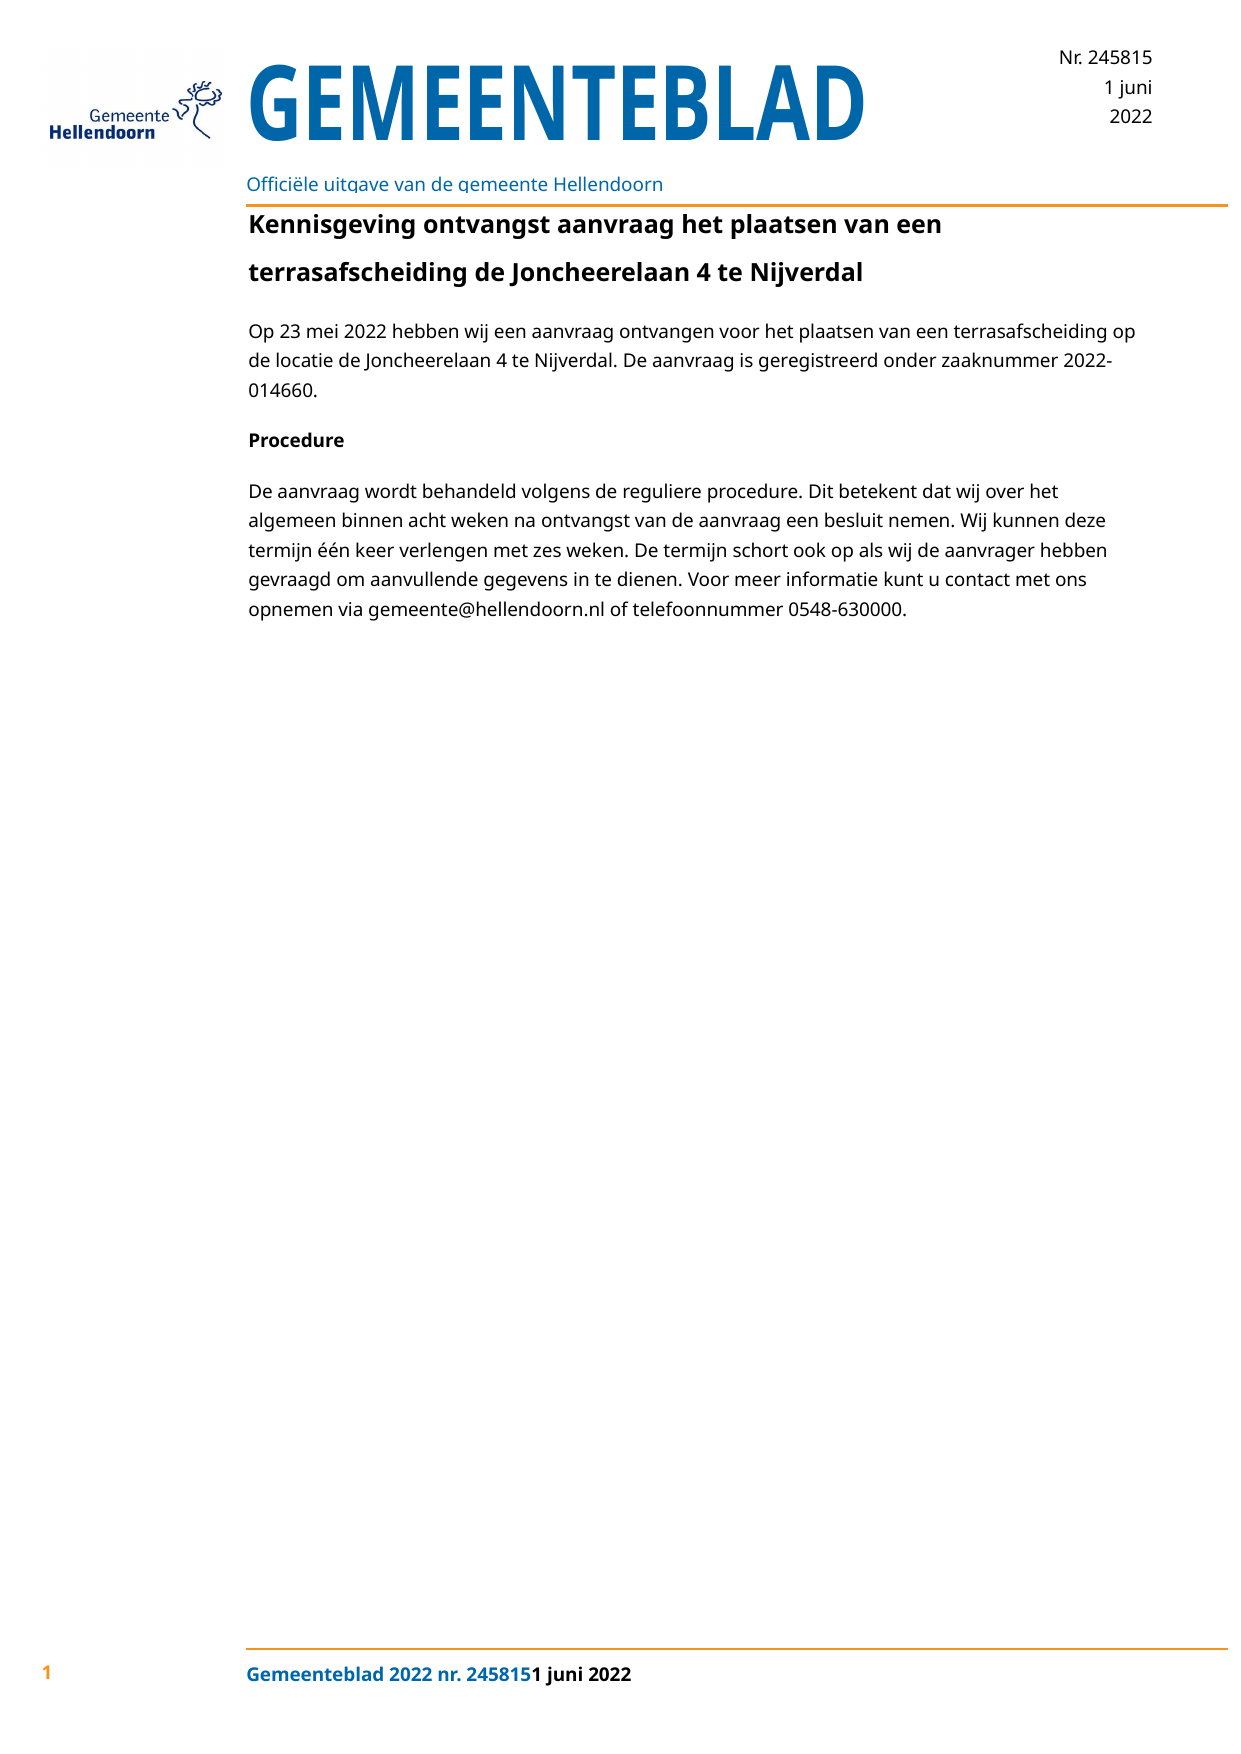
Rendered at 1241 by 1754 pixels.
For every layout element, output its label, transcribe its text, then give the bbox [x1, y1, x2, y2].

text Kennisgeving ontvangst aanvraag het plaatsen van een terrasafscheiding de Joncheerelaan 4 te Nijverdal [248, 207, 1152, 288]
text Op 23 mei 2022 hebben wij een aanvraag ontvangen voor het plaatsen van een terrasafscheiding op de locatie de Joncheerelaan 4 te Nijverdal. De aanvraag is geregistreerd onder zaaknummer 2022-014660. [248, 318, 1152, 403]
text De aanvraag wordt behandeld volgens de reguliere procedure. Dit betekent dat wij over het algemeen binnen acht weken na ontvangst van de aanvraag een besluit nemen. Wij kunnen deze termijn één keer verlengen met zes weken. De termijn schort ook op als wij de aanvrager hebben gevraagd om aanvullende gegevens in te dienen. Voor meer informatie kunt u contact met ons opnemen via gemeente@hellendoorn.nl of telefoonnummer 0548-630000. [248, 478, 1152, 622]
picture [41, 47, 231, 172]
text Procedure [248, 427, 1152, 453]
